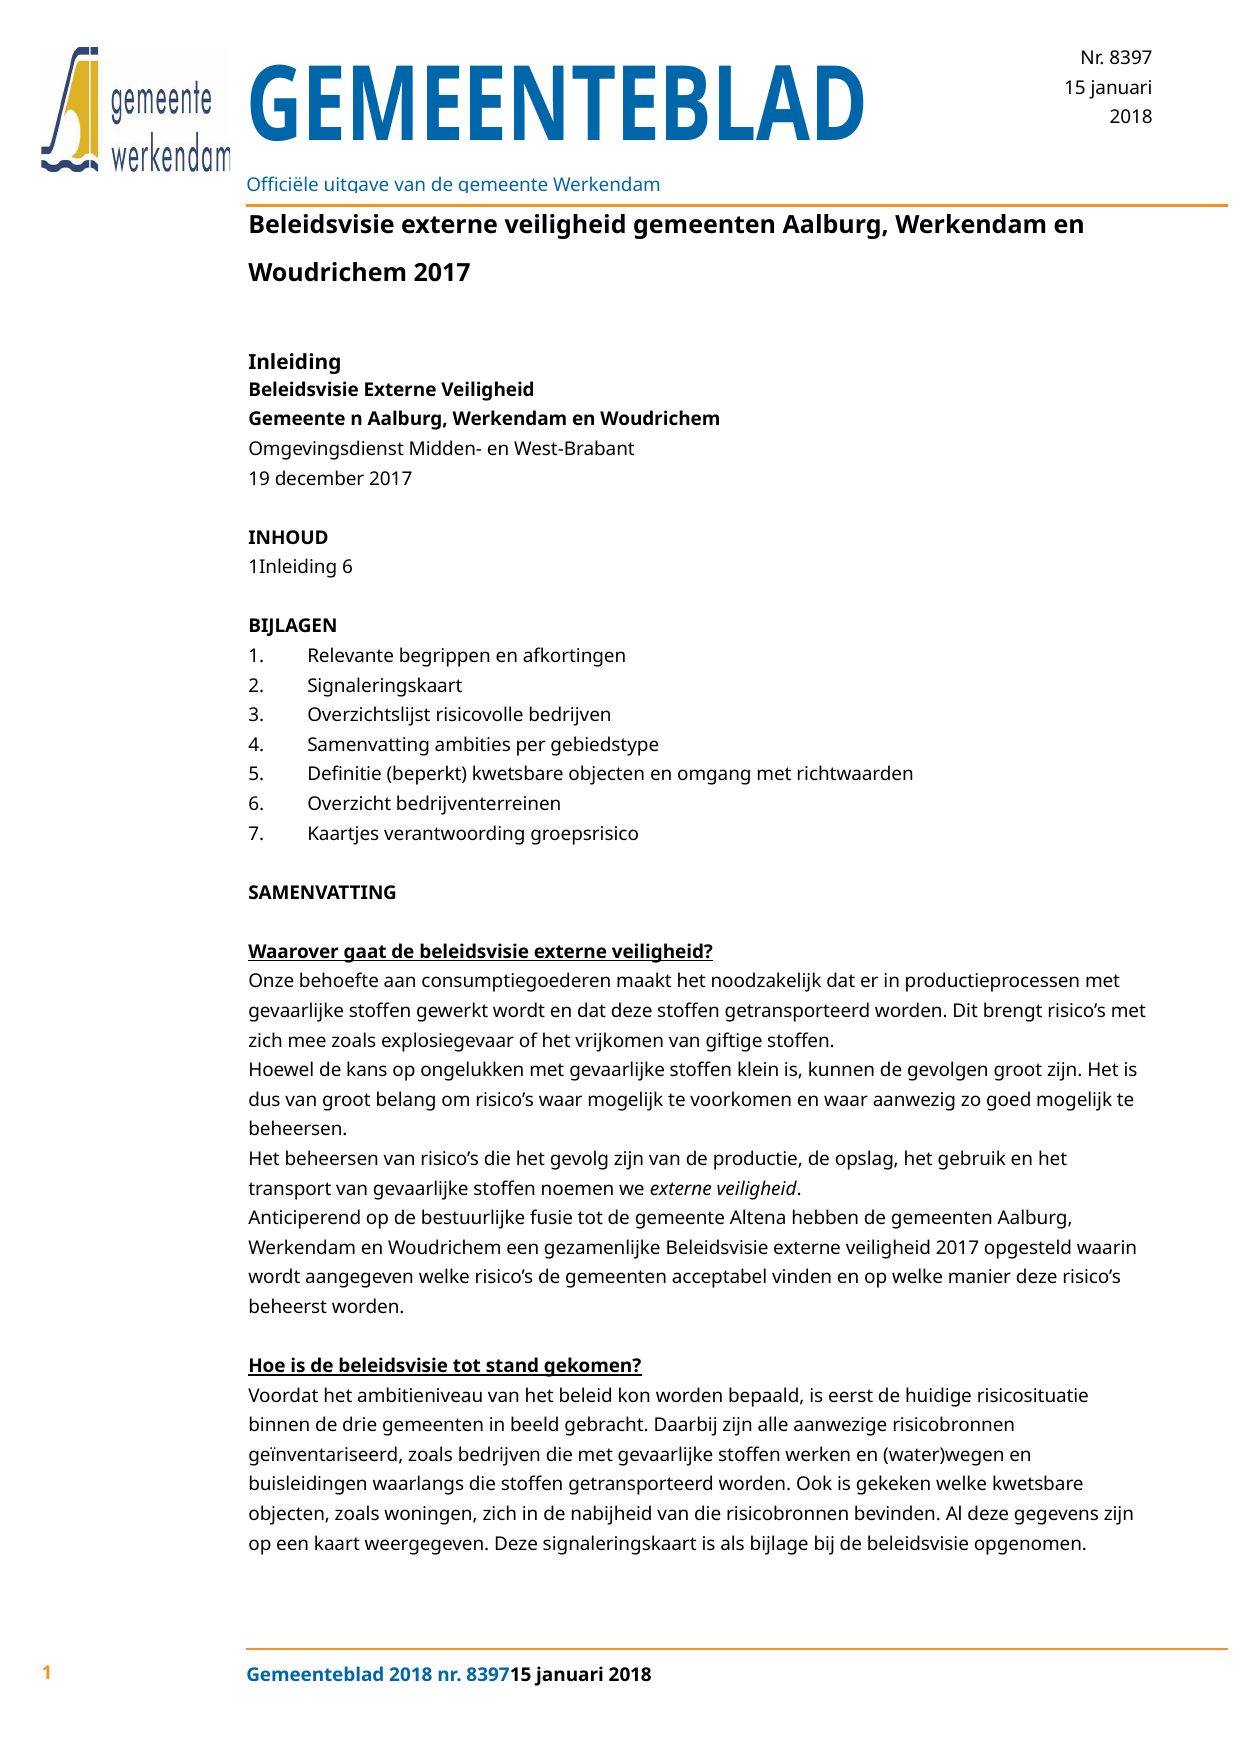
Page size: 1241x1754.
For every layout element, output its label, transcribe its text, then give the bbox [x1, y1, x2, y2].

text Omgevingsdienst Midden- en West-Brabant [248, 435, 1152, 461]
text Waarover gaat de beleidsvisie externe veiligheid? [248, 938, 1152, 964]
text Inleiding [248, 347, 1152, 376]
text Onze behoefte aan consumptiegoederen maakt het noodzakelijk dat er in productieprocessen met gevaarlijke stoffen gewerkt wordt en dat deze stoffen getransporteerd worden. Dit brengt risico’s met zich mee zoals explosiegevaar of het vrijkomen van giftige stoffen. [248, 968, 1152, 1052]
list Kaartjes verantwoording groepsrisico [248, 820, 1152, 845]
text BIJLAGEN [248, 613, 1152, 638]
list Overzichtslijst risicovolle bedrijven [248, 701, 1152, 727]
text 1Inleiding 6 [248, 553, 1152, 579]
text Het beheersen van risico’s die het gevolg zijn van de productie, de opslag, het gebruik en het transport van gevaarlijke stoffen noemen we externe veiligheid. [248, 1145, 1152, 1200]
list Signaleringskaart [248, 672, 1152, 697]
list Definitie (beperkt) kwetsbare objecten en omgang met richtwaarden [248, 761, 1152, 786]
picture [41, 47, 231, 172]
list Overzicht bedrijventerreinen [248, 790, 1152, 816]
text INHOUD [248, 524, 1152, 549]
text Beleidsvisie externe veiligheid gemeenten Aalburg, Werkendam en Woudrichem 2017 [248, 207, 1152, 288]
list Samenvatting ambities per gebiedstype [248, 731, 1152, 757]
text 19 december 2017 [248, 465, 1152, 490]
text Beleidsvisie Externe Veiligheid [248, 376, 1152, 402]
text SAMENVATTING [248, 879, 1152, 904]
text Voordat het ambitieniveau van het beleid kon worden bepaald, is eerst de huidige risicosituatie binnen de drie gemeenten in beeld gebracht. Daarbij zijn alle aanwezige risicobronnen geïnventariseerd, zoals bedrijven die met gevaarlijke stoffen werken en (water)wegen en buisleidingen waarlangs die stoffen getransporteerd worden. Ook is gekeken welke kwetsbare objecten, zoals woningen, zich in de nabijheid van die risicobronnen bevinden. Al deze gegevens zijn op een kaart weergegeven. Deze signaleringskaart is als bijlage bij de beleidsvisie opgenomen. [248, 1382, 1152, 1555]
text Anticiperend op de bestuurlijke fusie tot de gemeente Altena hebben de gemeenten Aalburg, Werkendam en Woudrichem een gezamenlijke Beleidsvisie externe veiligheid 2017 opgesteld waarin wordt aangegeven welke risico’s de gemeenten acceptabel vinden en op welke manier deze risico’s beheerst worden. [248, 1204, 1152, 1319]
text Gemeente n Aalburg, Werkendam en Woudrichem [248, 406, 1152, 431]
list Relevante begrippen en afkortingen [248, 642, 1152, 668]
text Hoe is de beleidsvisie tot stand gekomen? [248, 1352, 1152, 1378]
text Hoewel de kans op ongelukken met gevaarlijke stoffen klein is, kunnen de gevolgen groot zijn. Het is dus van groot belang om risico’s waar mogelijk te voorkomen en waar aanwezig zo goed mogelijk te beheersen. [248, 1056, 1152, 1141]
